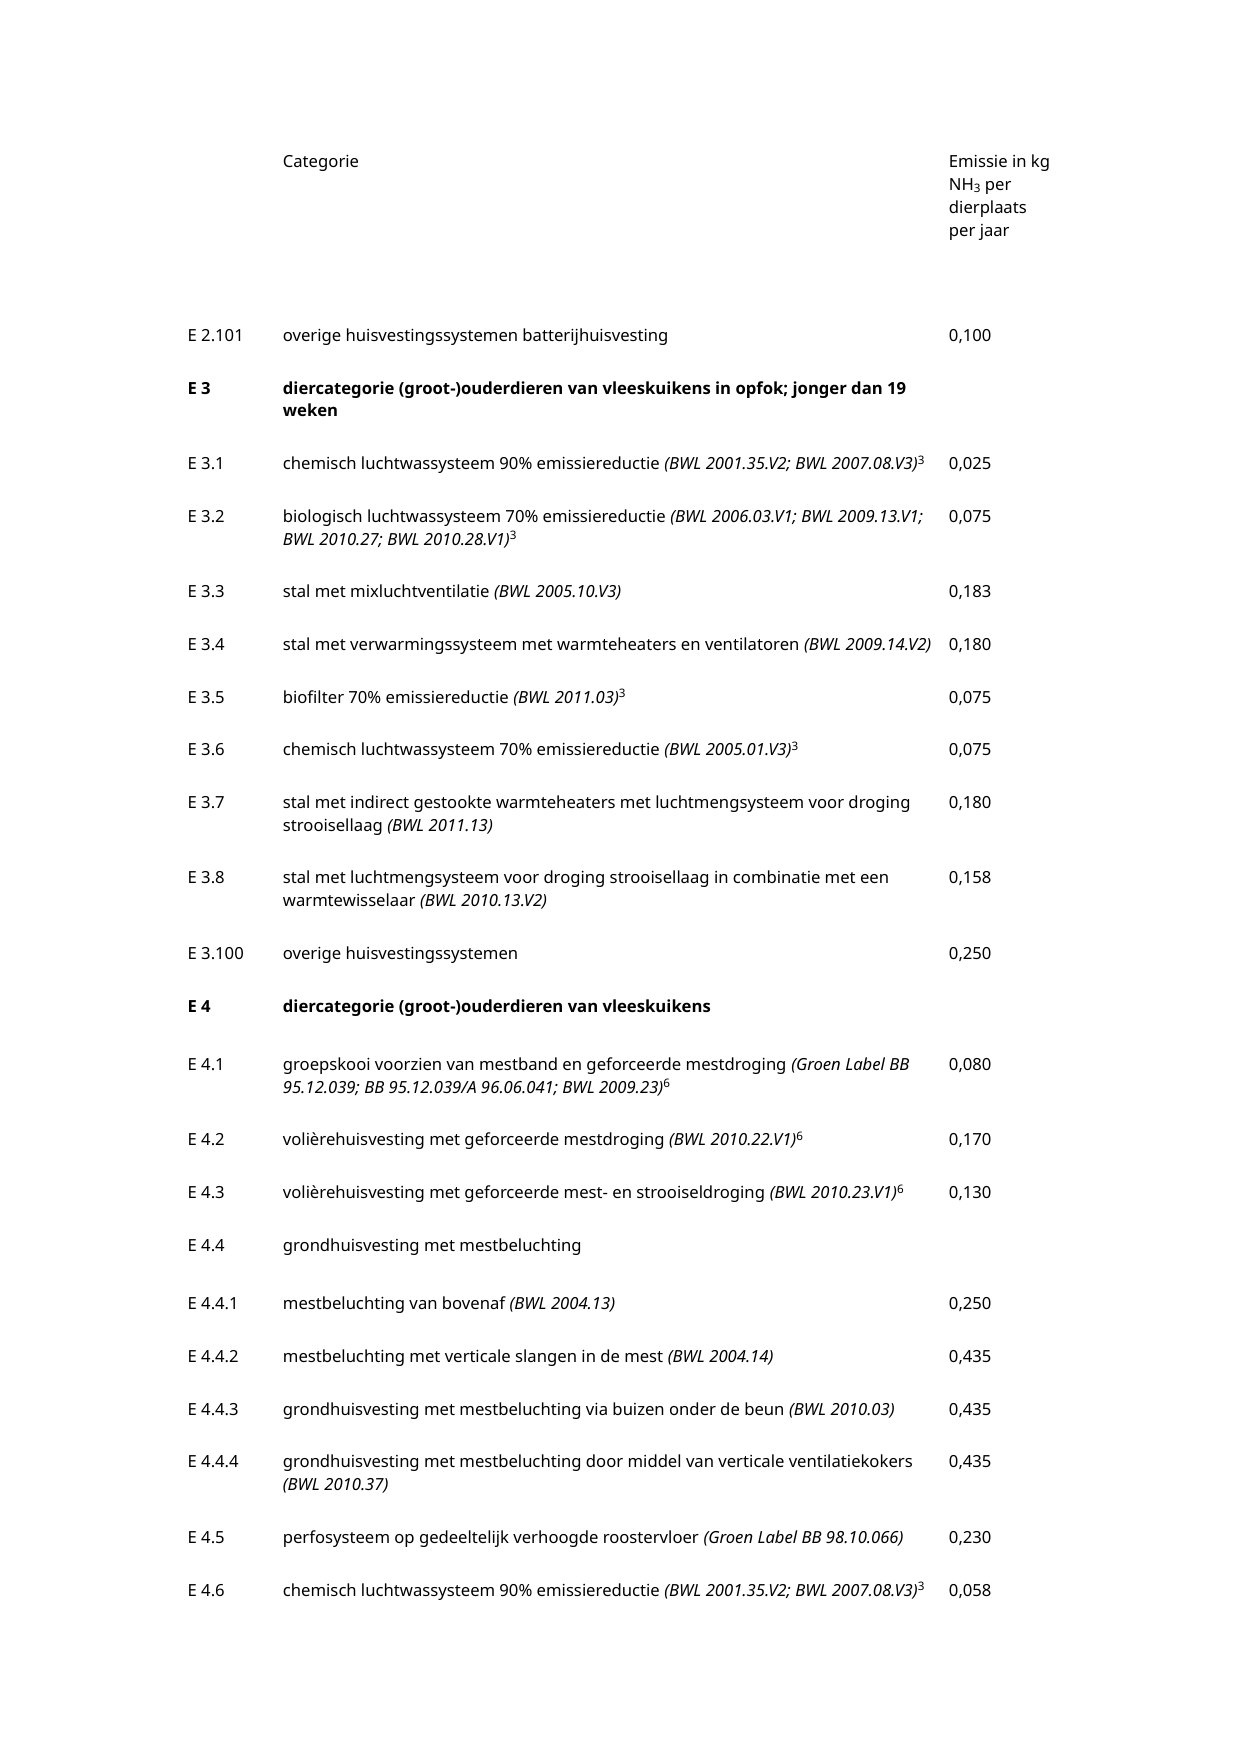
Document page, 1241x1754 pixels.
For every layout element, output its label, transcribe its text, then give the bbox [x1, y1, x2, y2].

table_cell E 3.100 [188, 941, 283, 994]
table_cell grondhuisvesting met mestbeluchting [283, 1234, 949, 1292]
table_cell [949, 1234, 1053, 1292]
table_cell [949, 376, 1053, 452]
table_cell E 4.4.2 [188, 1345, 283, 1397]
table_cell 0,183 [949, 580, 1053, 632]
table_cell 0,230 [949, 1525, 1053, 1578]
table_cell E 4 [188, 994, 283, 1053]
table_header [188, 150, 283, 271]
table_cell E 4.1 [188, 1053, 283, 1128]
table_cell chemisch luchtwassysteem 90% emissiereductie (BWL 2001.35.V2; BWL 2007.08.V3)3 [283, 1578, 949, 1601]
table_cell biologisch luchtwassysteem 70% emissiereductie (BWL 2006.03.V1; BWL 2009.13.V1; BWL 2010.27; BWL 2010.28.V1)3 [283, 504, 949, 580]
table_cell stal met luchtmengsysteem voor droging strooisellaag in combinatie met een warmtewisselaar (BWL 2010.13.V2) [283, 866, 949, 941]
table_cell 0,075 [949, 504, 1053, 580]
table_cell [949, 271, 1053, 323]
table_cell E 3 [188, 376, 283, 452]
table_cell E 4.4 [188, 1234, 283, 1292]
table_cell 0,130 [949, 1181, 1053, 1233]
table_cell perfosysteem op gedeeltelijk verhoogde roostervloer (Groen Label BB 98.10.066) [283, 1525, 949, 1578]
table_cell E 3.5 [188, 685, 283, 738]
table_header Categorie [283, 150, 949, 271]
table_cell 0,435 [949, 1345, 1053, 1397]
table_header Emissie in kg NH3 per dierplaats per jaar [949, 150, 1053, 271]
table_cell grondhuisvesting met mestbeluchting via buizen onder de beun (BWL 2010.03) [283, 1397, 949, 1450]
table_cell E 3.3 [188, 580, 283, 632]
table_cell E 4.5 [188, 1525, 283, 1578]
table_cell 0,435 [949, 1450, 1053, 1525]
table_cell 0,250 [949, 1292, 1053, 1344]
table_cell 0,435 [949, 1397, 1053, 1450]
table_cell E 4.4.1 [188, 1292, 283, 1344]
table_cell 0,170 [949, 1128, 1053, 1181]
table_cell stal met mixluchtventilatie (BWL 2005.10.V3) [283, 580, 949, 632]
table_cell 0,080 [949, 1053, 1053, 1128]
table_cell chemisch luchtwassysteem 90% emissiereductie (BWL 2001.35.V2; BWL 2007.08.V3)3 [283, 452, 949, 504]
table_cell 0,025 [949, 452, 1053, 504]
table_cell 0,100 [949, 324, 1053, 376]
table_cell volièrehuisvesting met geforceerde mestdroging (BWL 2010.22.V1)6 [283, 1128, 949, 1181]
table_cell E 3.7 [188, 791, 283, 866]
table_cell E 4.4.3 [188, 1397, 283, 1450]
table_cell 0,180 [949, 791, 1053, 866]
table_cell chemisch luchtwassysteem 70% emissiereductie (BWL 2005.01.V3)3 [283, 738, 949, 791]
table_cell [283, 271, 949, 323]
table_cell 0,075 [949, 738, 1053, 791]
table_cell overige huisvestingssystemen [283, 941, 949, 994]
table_cell 0,250 [949, 941, 1053, 994]
table_cell E 2.101 [188, 324, 283, 376]
table_cell diercategorie (groot-)ouderdieren van vleeskuikens [283, 994, 949, 1053]
table_cell groepskooi voorzien van mestband en geforceerde mestdroging (Groen Label BB 95.12.039; BB 95.12.039/A 96.06.041; BWL 2009.23)6 [283, 1053, 949, 1128]
table_cell E 4.4.4 [188, 1450, 283, 1525]
table_cell overige huisvestingssystemen batterijhuisvesting [283, 324, 949, 376]
table_cell biofilter 70% emissiereductie (BWL 2011.03)3 [283, 685, 949, 738]
table_cell E 4.2 [188, 1128, 283, 1181]
table_cell volièrehuisvesting met geforceerde mest- en strooiseldroging (BWL 2010.23.V1)6 [283, 1181, 949, 1233]
table_cell E 3.1 [188, 452, 283, 504]
table_cell E 3.4 [188, 633, 283, 685]
table_cell [949, 994, 1053, 1053]
table_cell grondhuisvesting met mestbeluchting door middel van verticale ventilatiekokers (BWL 2010.37) [283, 1450, 949, 1525]
table_cell E 3.8 [188, 866, 283, 941]
table_cell 0,075 [949, 685, 1053, 738]
table_cell mestbeluchting met verticale slangen in de mest (BWL 2004.14) [283, 1345, 949, 1397]
table_cell [188, 271, 283, 323]
table_cell stal met indirect gestookte warmteheaters met luchtmengsysteem voor droging strooisellaag (BWL 2011.13) [283, 791, 949, 866]
table_cell E 4.3 [188, 1181, 283, 1233]
table_cell diercategorie (groot-)ouderdieren van vleeskuikens in opfok; jonger dan 19 weken [283, 376, 949, 452]
table_cell E 3.6 [188, 738, 283, 791]
table_cell 0,058 [949, 1578, 1053, 1601]
table_cell mestbeluchting van bovenaf (BWL 2004.13) [283, 1292, 949, 1344]
table_cell 0,158 [949, 866, 1053, 941]
table_cell E 4.6 [188, 1578, 283, 1601]
table_cell stal met verwarmingssysteem met warmteheaters en ventilatoren (BWL 2009.14.V2) [283, 633, 949, 685]
table_cell E 3.2 [188, 504, 283, 580]
table_cell 0,180 [949, 633, 1053, 685]
